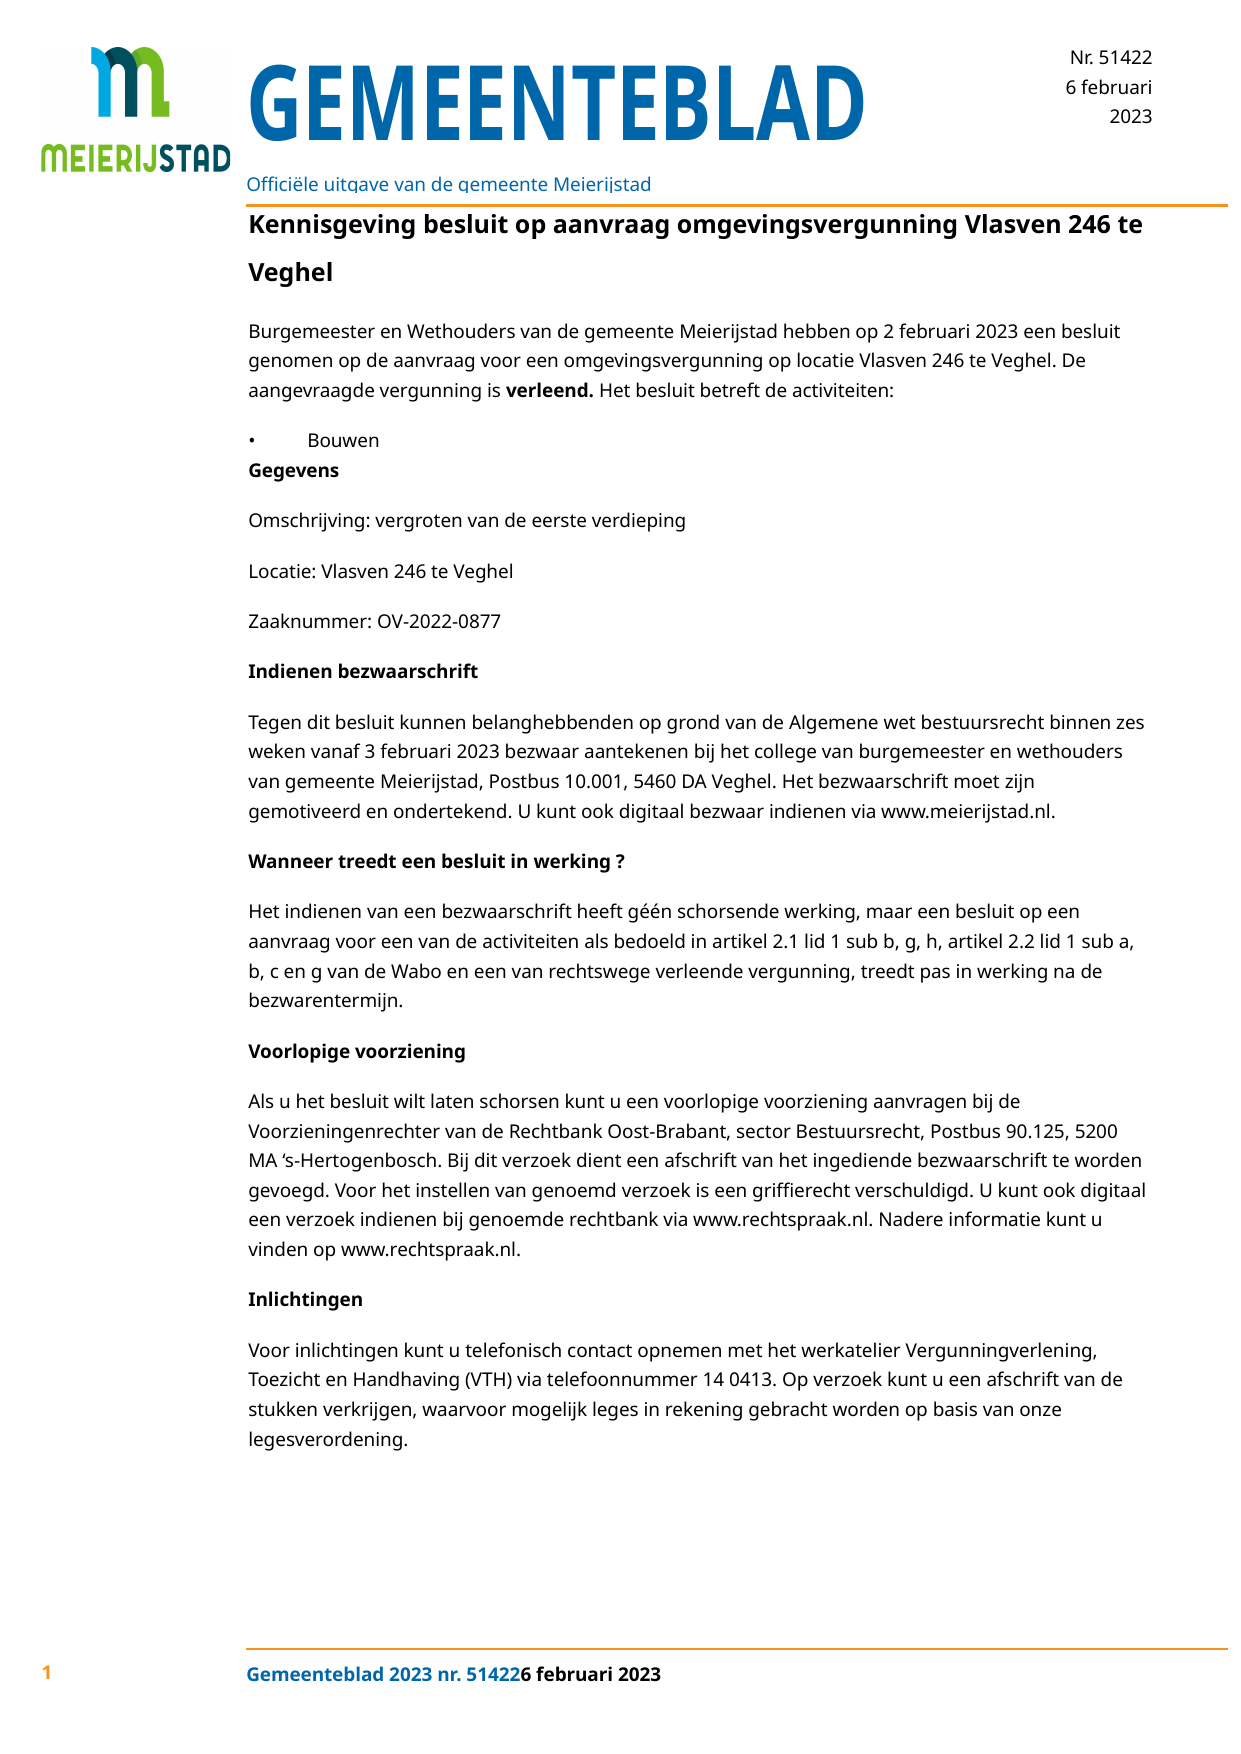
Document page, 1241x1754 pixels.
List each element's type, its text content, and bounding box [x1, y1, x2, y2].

text Wanneer treedt een besluit in werking ? [248, 848, 1152, 874]
text Burgemeester en Wethouders van de gemeente Meierijstad hebben op 2 februari 2023 een besluit genomen op de aanvraag voor een omgevingsvergunning op locatie Vlasven 246 te Veghel. De aangevraagde vergunning is verleend. Het besluit betreft de activiteiten: [248, 318, 1152, 403]
text Indienen bezwaarschrift [248, 659, 1152, 684]
text Voorlopige voorziening [248, 1038, 1152, 1064]
text Omschrijving: vergroten van de eerste verdieping [248, 507, 1152, 533]
list Bouwen [248, 427, 1152, 453]
text Gegevens [248, 457, 1152, 483]
text Locatie: Vlasven 246 te Veghel [248, 558, 1152, 584]
text Inlichtingen [248, 1287, 1152, 1312]
picture [41, 47, 231, 172]
text Het indienen van een bezwaarschrift heeft géén schorsende werking, maar een besluit op een aanvraag voor een van de activiteiten als bedoeld in artikel 2.1 lid 1 sub b, g, h, artikel 2.2 lid 1 sub a, b, c en g van de Wabo en een van rechtswege verleende vergunning, treedt pas in werking na de bezwarentermijn. [248, 899, 1152, 1013]
text Voor inlichtingen kunt u telefonisch contact opnemen met het werkatelier Vergunningverlening, Toezicht en Handhaving (VTH) via telefoonnummer 14 0413. Op verzoek kunt u een afschrift van de stukken verkrijgen, waarvoor mogelijk leges in rekening gebracht worden op basis van onze legesverordening. [248, 1337, 1152, 1452]
text Als u het besluit wilt laten schorsen kunt u een voorlopige voorziening aanvragen bij de Voorzieningenrechter van de Rechtbank Oost-Brabant, sector Bestuursrecht, Postbus 90.125, 5200 MA ‘s-Hertogenbosch. Bij dit verzoek dient een afschrift van het ingediende bezwaarschrift te worden gevoegd. Voor het instellen van genoemd verzoek is een griffierecht verschuldigd. U kunt ook digitaal een verzoek indienen bij genoemde rechtbank via www.rechtspraak.nl. Nadere informatie kunt u vinden op www.rechtspraak.nl. [248, 1088, 1152, 1262]
text Kennisgeving besluit op aanvraag omgevingsvergunning Vlasven 246 te Veghel [248, 207, 1152, 288]
text Zaaknummer: OV-2022-0877 [248, 608, 1152, 634]
text Tegen dit besluit kunnen belanghebbenden op grond van de Algemene wet bestuursrecht binnen zes weken vanaf 3 februari 2023 bezwaar aantekenen bij het college van burgemeester en wethouders van gemeente Meierijstad, Postbus 10.001, 5460 DA Veghel. Het bezwaarschrift moet zijn gemotiveerd en ondertekend. U kunt ook digitaal bezwaar indienen via www.meierijstad.nl. [248, 709, 1152, 824]
